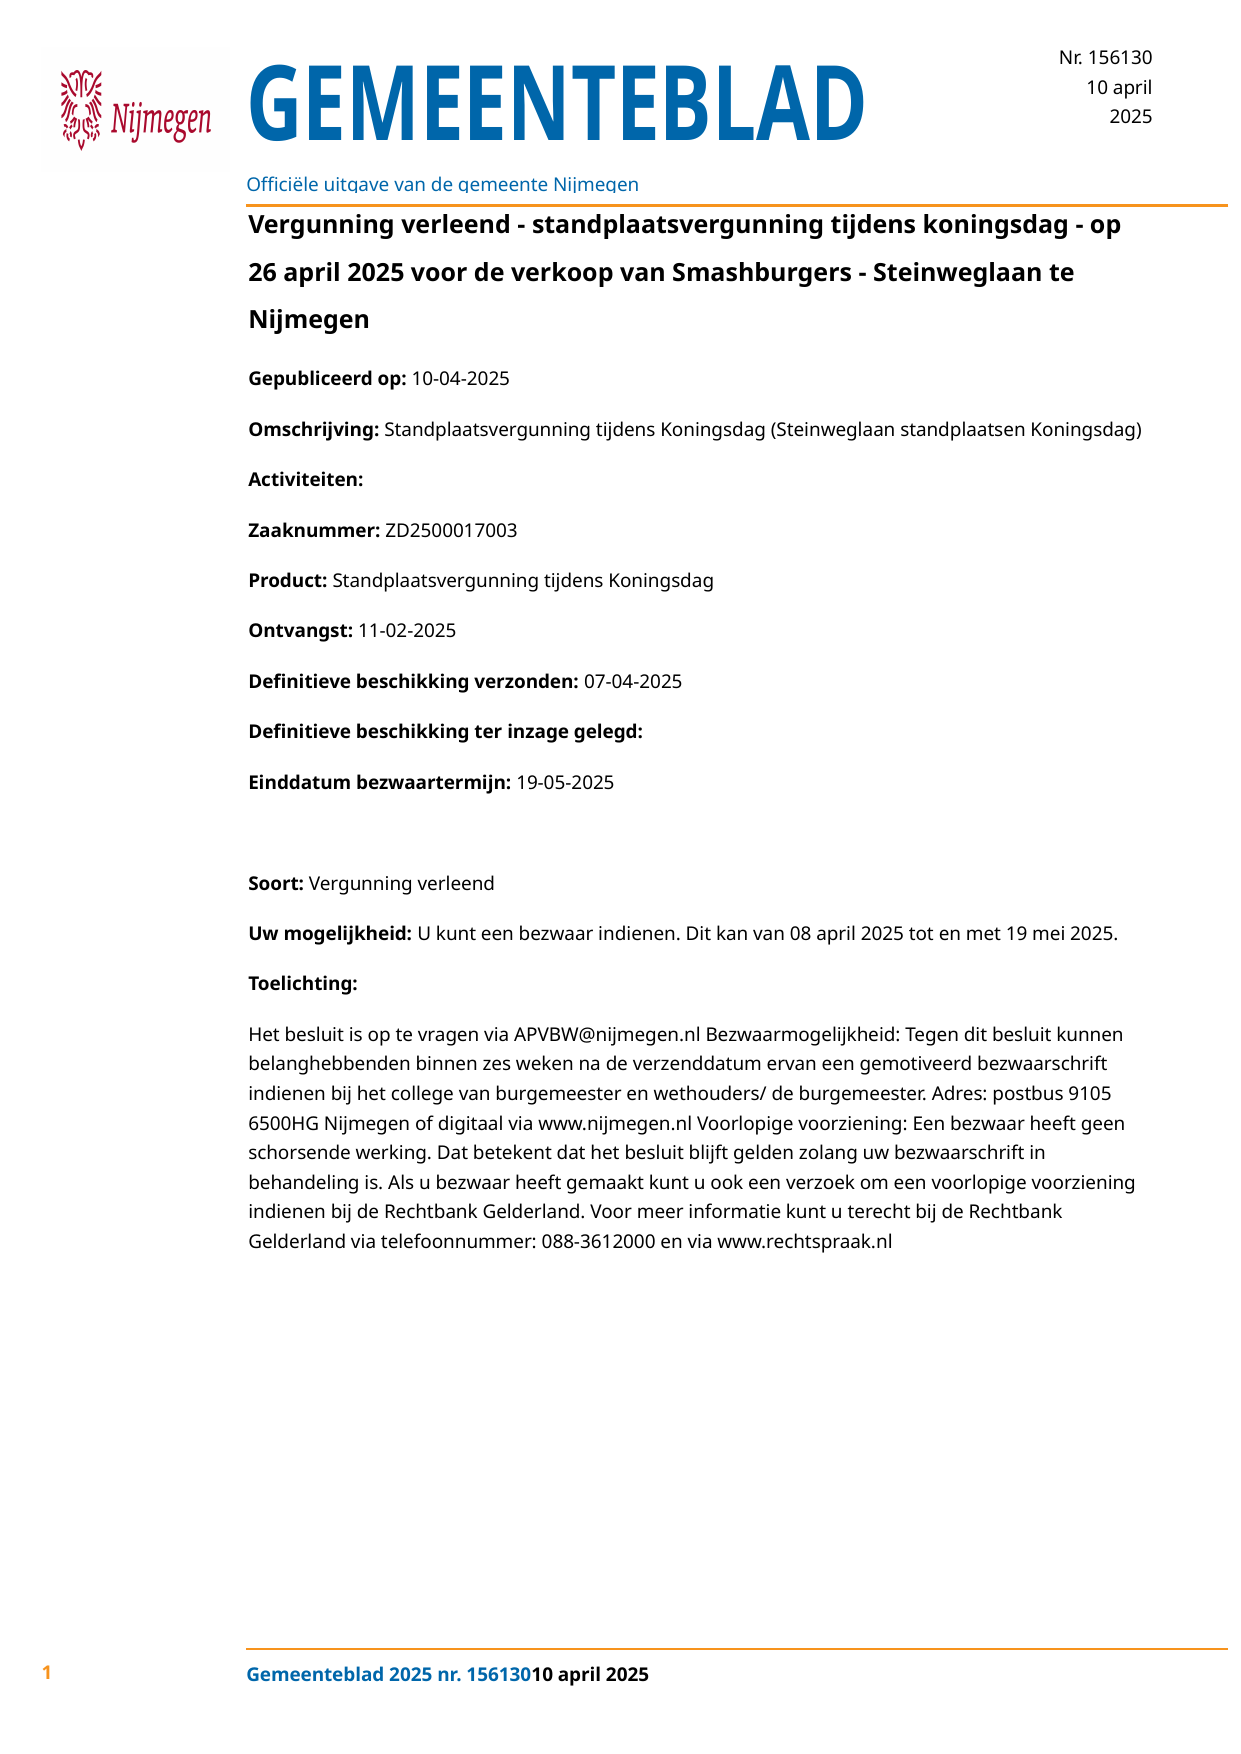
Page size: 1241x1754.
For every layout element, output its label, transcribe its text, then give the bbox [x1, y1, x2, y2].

text Vergunning verleend - standplaatsvergunning tijdens koningsdag - op 26 april 2025 voor de verkoop van Smashburgers - Steinweglaan te Nijmegen [248, 207, 1152, 336]
text Definitieve beschikking verzonden: 07-04-2025 [248, 668, 1152, 694]
text Product: Standplaatsvergunning tijdens Koningsdag [248, 567, 1152, 593]
text Definitieve beschikking ter inzage gelegd: [248, 718, 1152, 744]
text Uw mogelijkheid: U kunt een bezwaar indienen. Dit kan van 08 april 2025 tot en met 19 mei 2025. [248, 920, 1152, 946]
text Soort: Vergunning verleend [248, 870, 1152, 895]
text Activiteiten: [248, 466, 1152, 492]
text Zaaknummer: ZD2500017003 [248, 517, 1152, 542]
text Ontvangst: 11-02-2025 [248, 618, 1152, 643]
text Gepubliceerd op: 10-04-2025 [248, 366, 1152, 391]
text Het besluit is op te vragen via APVBW@nijmegen.nl Bezwaarmogelijkheid: Tegen dit besluit kunnen belanghebbenden binnen zes weken na de verzenddatum ervan een gemotiveerd bezwaarschrift indienen bij het college van burgemeester en wethouders/ de burgemeester. Adres: postbus 9105 6500HG Nijmegen of digitaal via www.nijmegen.nl Voorlopige voorziening: Een bezwaar heeft geen schorsende werking. Dat betekent dat het besluit blijft gelden zolang uw bezwaarschrift in behandeling is. Als u bezwaar heeft gemaakt kunt u ook een verzoek om een voorlopige voorziening indienen bij de Rechtbank Gelderland. Voor meer informatie kunt u terecht bij de Rechtbank Gelderland via telefoonnummer: 088-3612000 en via www.rechtspraak.nl [248, 1021, 1152, 1254]
picture [41, 47, 231, 172]
text Toelichting: [248, 971, 1152, 996]
text Omschrijving: Standplaatsvergunning tijdens Koningsdag (Steinweglaan standplaatsen Koningsdag) [248, 416, 1152, 442]
text Einddatum bezwaartermijn: 19-05-2025 [248, 769, 1152, 794]
